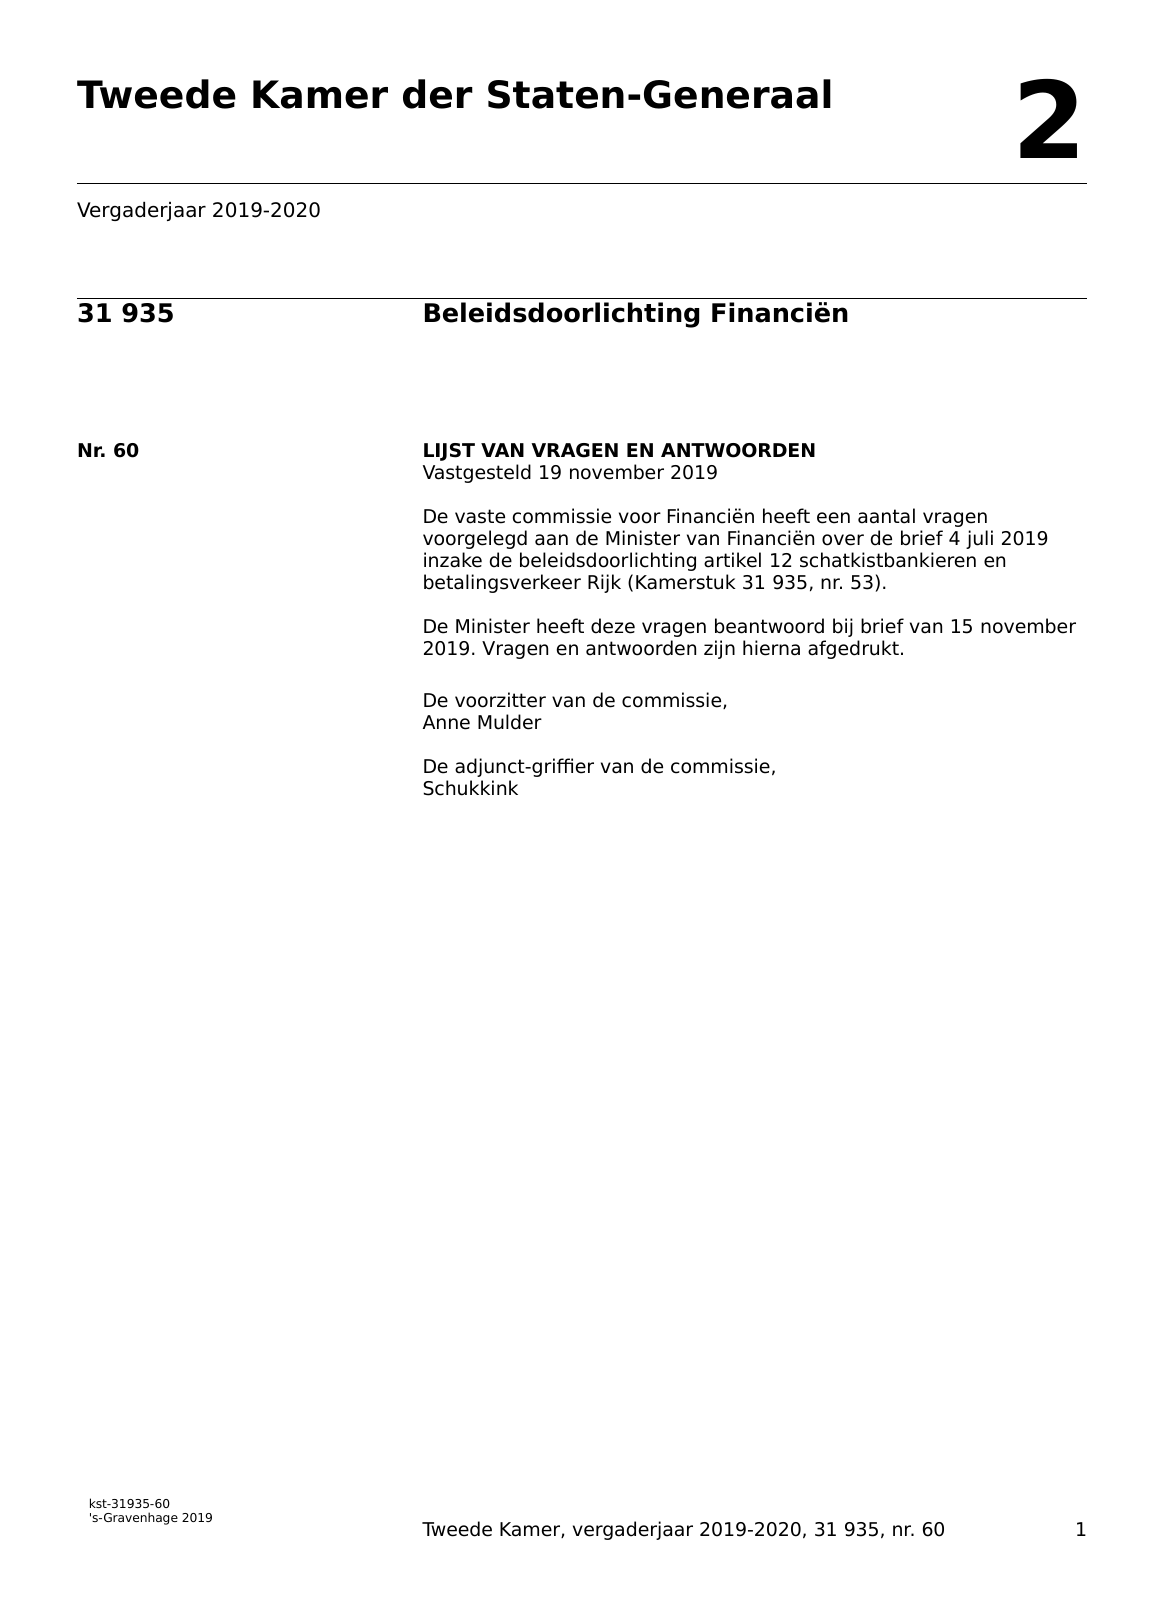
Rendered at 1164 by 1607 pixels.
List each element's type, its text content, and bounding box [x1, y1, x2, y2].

text kst-31935-60 [88, 1497, 323, 1511]
text De Minister heeft deze vragen beantwoord bij brief van 15 november 2019. Vragen en antwoorden zijn hierna afgedrukt. [422, 616, 1087, 660]
text De voorzitter van de commissie, Anne Mulder [422, 690, 1087, 734]
text 's-Gravenhage 2019 [88, 1511, 323, 1525]
table_cell Vergaderjaar 2019-2020 [77, 184, 1087, 298]
text De adjunct-griffier van de commissie, Schukkink [422, 756, 1087, 800]
subtitle 31 935 Beleidsdoorlichting Financiën [77, 299, 1087, 329]
table_header 2 [886, 59, 1087, 183]
text De vaste commissie voor Financiën heeft een aantal vragen voorgelegd aan de Minister van Financiën over de brief 4 juli 2019 inzake de beleidsdoorlichting artikel 12 schatkistbankieren en betalingsverkeer Rijk (Kamerstuk 31 935, nr. 53). [422, 506, 1087, 594]
text Vastgesteld 19 november 2019 [422, 462, 1087, 484]
table_header Tweede Kamer der Staten-Generaal [77, 59, 886, 183]
subtitle Nr. 60 LIJST VAN VRAGEN EN ANTWOORDEN [77, 440, 1087, 462]
